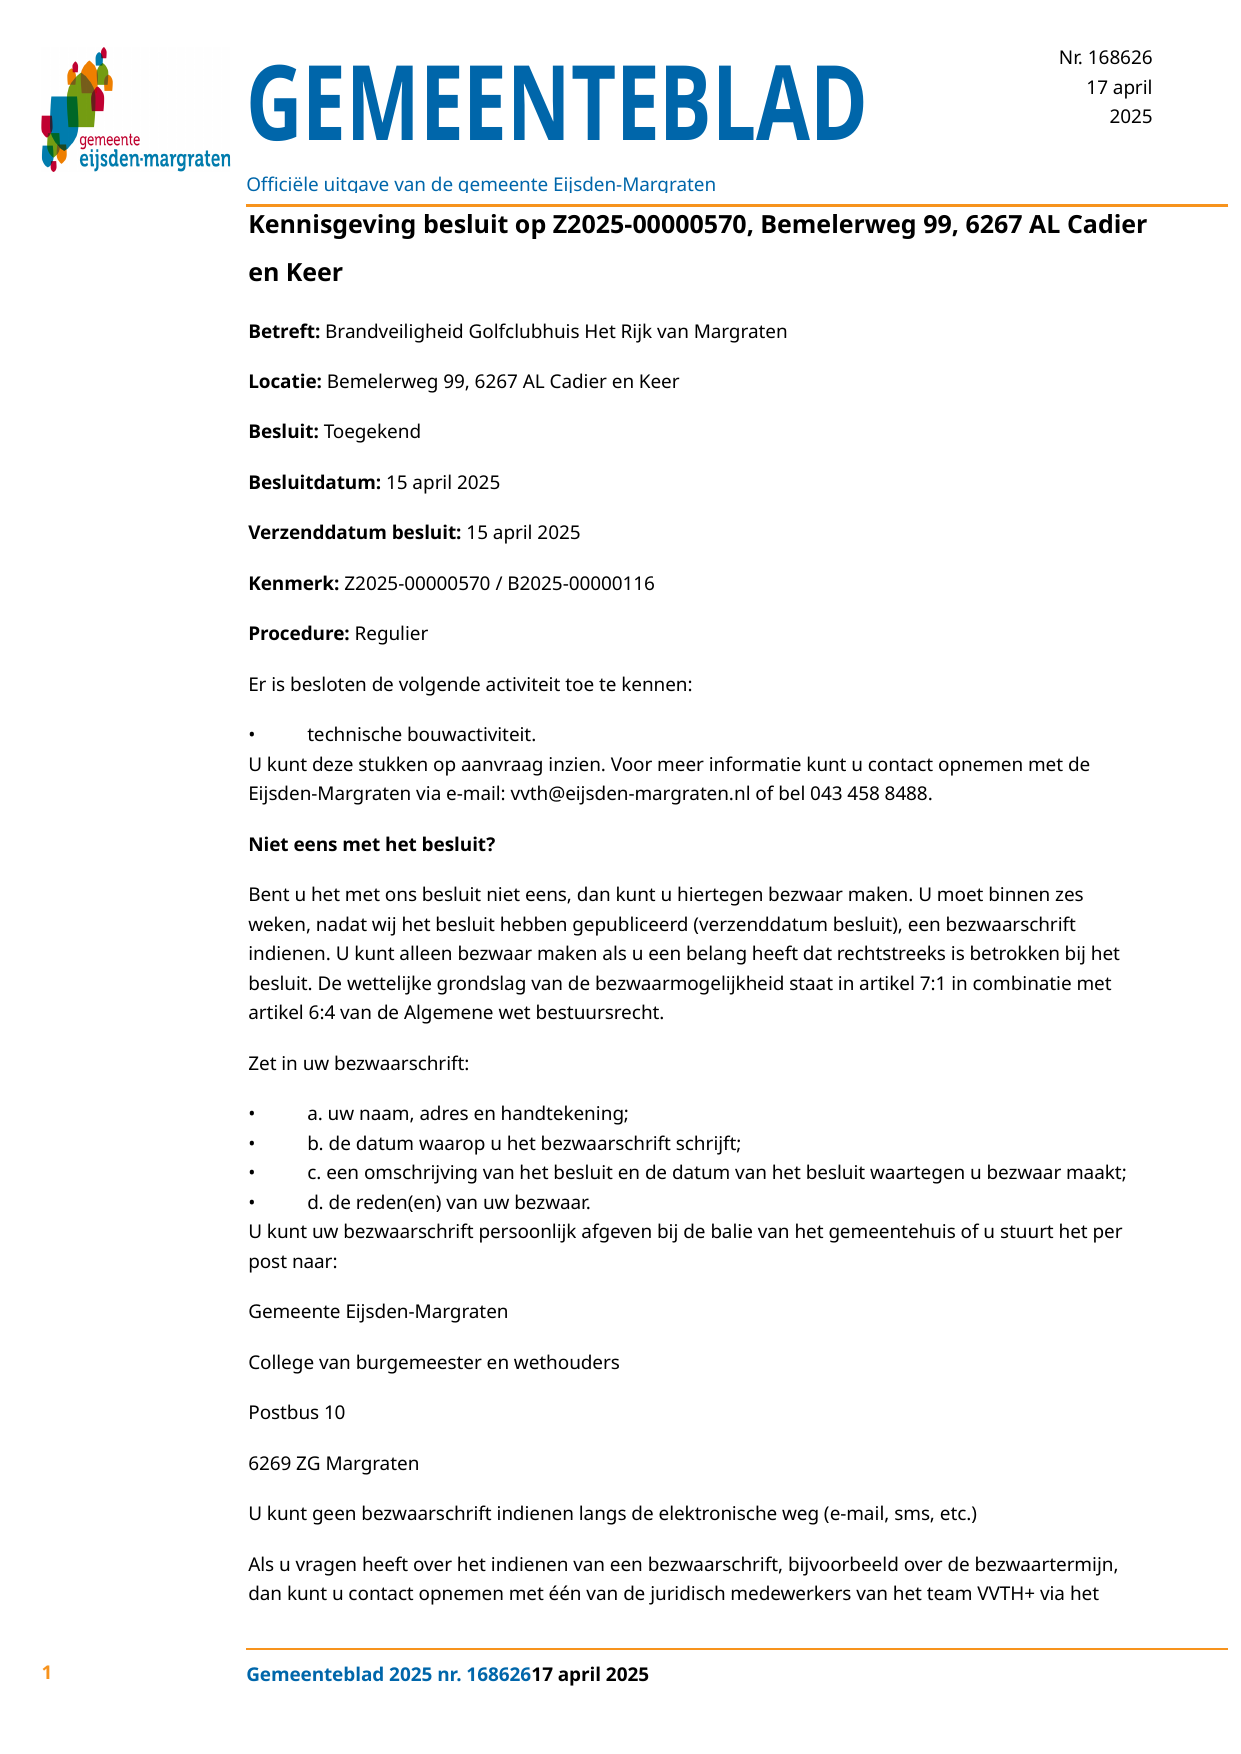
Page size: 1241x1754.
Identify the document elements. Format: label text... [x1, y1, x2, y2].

text Kennisgeving besluit op Z2025-00000570, Bemelerweg 99, 6267 AL Cadier en Keer [248, 207, 1152, 288]
text Er is besloten de volgende activiteit toe te kennen: [248, 671, 1152, 697]
text 6269 ZG Margraten [248, 1450, 1152, 1476]
text Procedure: Regulier [248, 620, 1152, 646]
text Postbus 10 [248, 1399, 1152, 1425]
list c. een omschrijving van het besluit en de datum van het besluit waartegen u bezwaar maakt; [248, 1159, 1152, 1185]
text Verzenddatum besluit: 15 april 2025 [248, 519, 1152, 545]
text Bent u het met ons besluit niet eens, dan kunt u hiertegen bezwaar maken. U moet binnen zes weken, nadat wij het besluit hebben gepubliceerd (verzenddatum besluit), een bezwaarschrift indienen. U kunt alleen bezwaar maken als u een belang heeft dat rechtstreeks is betrokken bij het besluit. De wettelijke grondslag van de bezwaarmogelijkheid staat in artikel 7:1 in combinatie met artikel 6:4 van de Algemene wet bestuursrecht. [248, 881, 1152, 1025]
text Kenmerk: Z2025-00000570 / B2025-00000116 [248, 570, 1152, 596]
text Zet in uw bezwaarschrift: [248, 1050, 1152, 1076]
text Niet eens met het besluit? [248, 831, 1152, 857]
text Betreft: Brandveiligheid Golfclubhuis Het Rijk van Margraten [248, 318, 1152, 344]
text U kunt uw bezwaarschrift persoonlijk afgeven bij de balie van het gemeentehuis of u stuurt het per post naar: [248, 1219, 1152, 1274]
list technische bouwactiviteit. [248, 721, 1152, 747]
text U kunt geen bezwaarschrift indienen langs de elektronische weg (e-mail, sms, etc.) [248, 1500, 1152, 1526]
list b. de datum waarop u het bezwaarschrift schrijft; [248, 1130, 1152, 1156]
text Besluit: Toegekend [248, 419, 1152, 444]
text College van burgemeester en wethouders [248, 1349, 1152, 1375]
picture [41, 47, 231, 172]
list a. uw naam, adres en handtekening; [248, 1100, 1152, 1126]
text Locatie: Bemelerweg 99, 6267 AL Cadier en Keer [248, 368, 1152, 394]
text Besluitdatum: 15 april 2025 [248, 469, 1152, 495]
text Gemeente Eijsden-Margraten [248, 1299, 1152, 1324]
text U kunt deze stukken op aanvraag inzien. Voor meer informatie kunt u contact opnemen met de Eijsden-Margraten via e-mail: vvth@eijsden-margraten.nl of bel 043 458 8488. [248, 751, 1152, 806]
text Als u vragen heeft over het indienen van een bezwaarschrift, bijvoorbeeld over de bezwaartermijn, dan kunt u contact opnemen met één van de juridisch medewerkers van het team VVTH+ via het [248, 1551, 1152, 1606]
list d. de reden(en) van uw bezwaar. [248, 1189, 1152, 1215]
